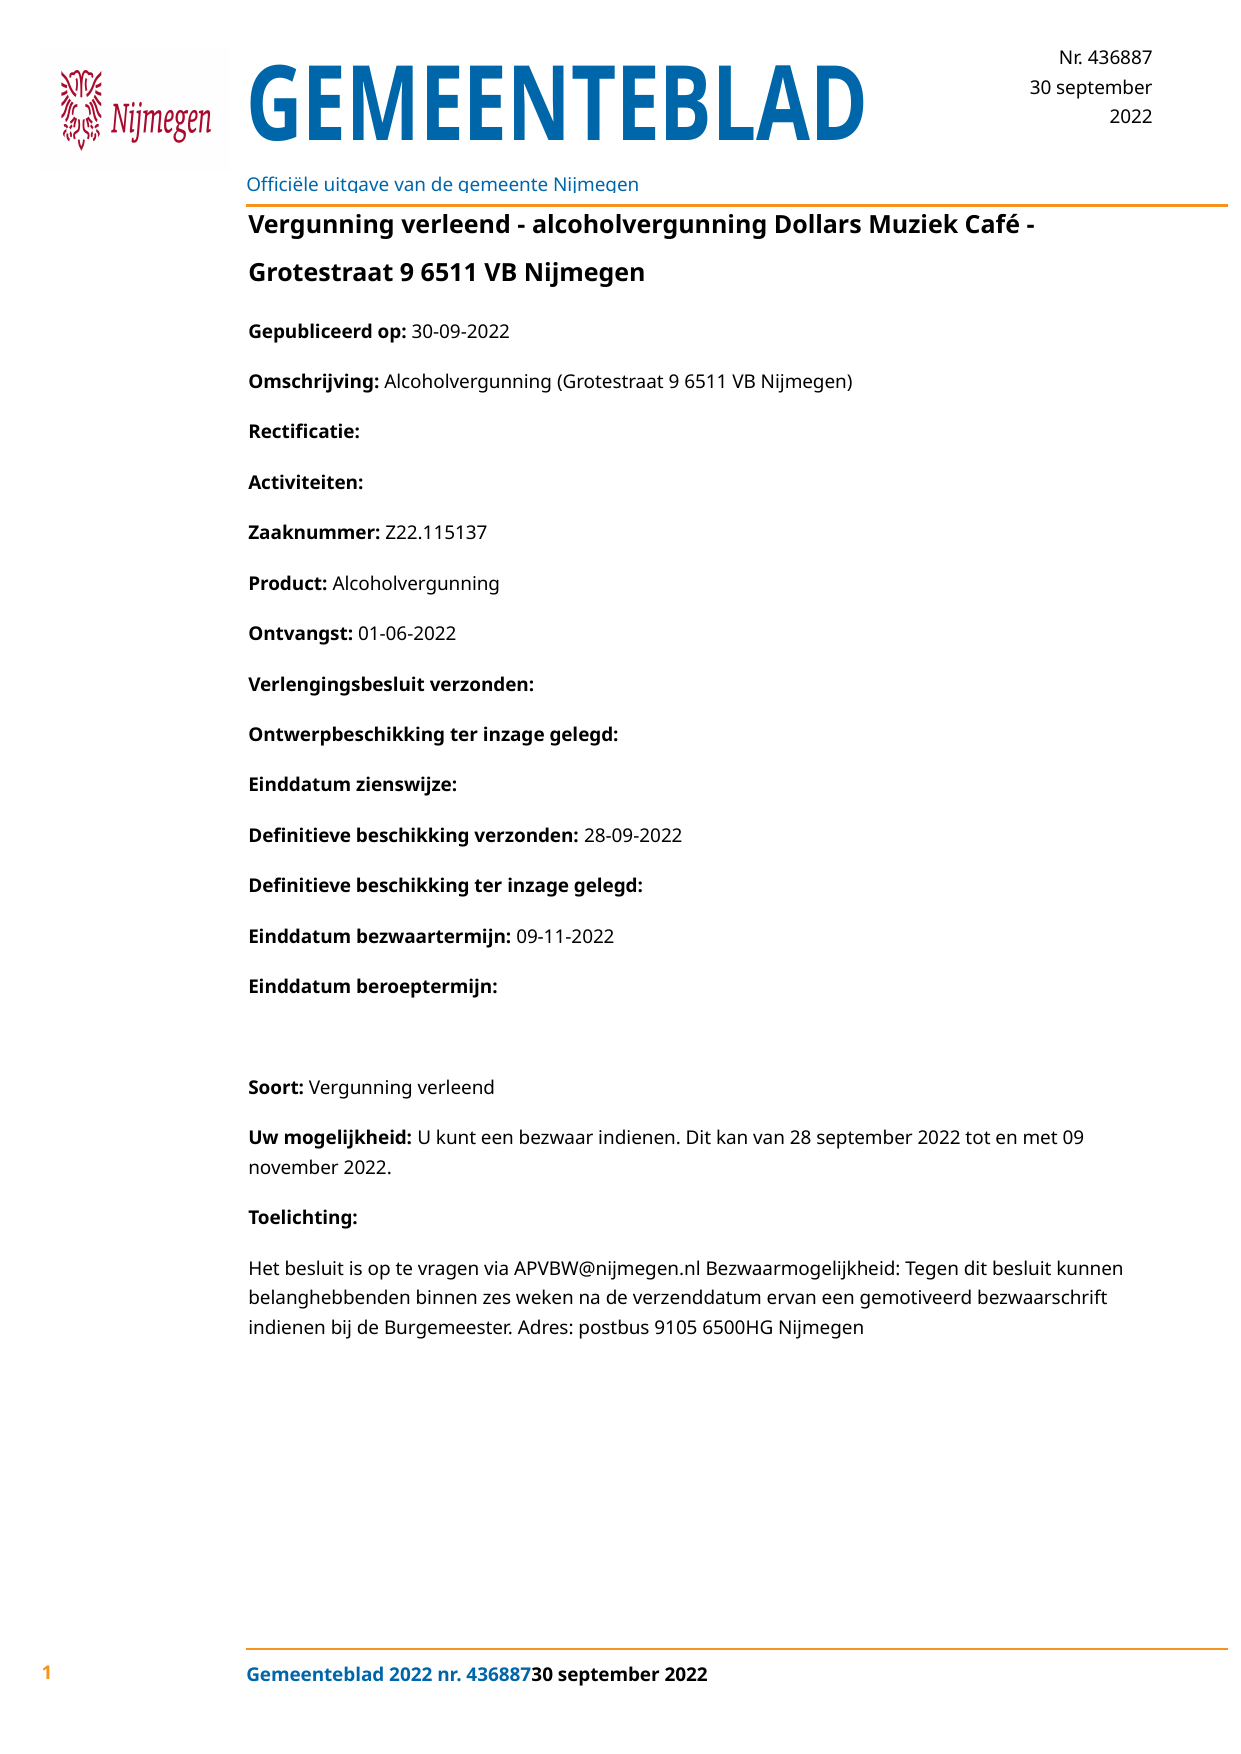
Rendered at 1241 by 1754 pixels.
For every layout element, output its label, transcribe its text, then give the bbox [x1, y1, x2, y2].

text Toelichting: [248, 1204, 1152, 1230]
text Het besluit is op te vragen via APVBW@nijmegen.nl Bezwaarmogelijkheid: Tegen dit besluit kunnen belanghebbenden binnen zes weken na de verzenddatum ervan een gemotiveerd bezwaarschrift indienen bij de Burgemeester. Adres: postbus 9105 6500HG Nijmegen [248, 1255, 1152, 1340]
text Definitieve beschikking ter inzage gelegd: [248, 872, 1152, 898]
text Ontvangst: 01-06-2022 [248, 620, 1152, 646]
text Einddatum beroeptermijn: [248, 973, 1152, 999]
text Omschrijving: Alcoholvergunning (Grotestraat 9 6511 VB Nijmegen) [248, 368, 1152, 394]
text Activiteiten: [248, 469, 1152, 495]
text Verlengingsbesluit verzonden: [248, 671, 1152, 697]
text Ontwerpbeschikking ter inzage gelegd: [248, 721, 1152, 747]
text Definitieve beschikking verzonden: 28-09-2022 [248, 822, 1152, 848]
text Vergunning verleend - alcoholvergunning Dollars Muziek Café - Grotestraat 9 6511 VB Nijmegen [248, 207, 1152, 288]
text Einddatum zienswijze: [248, 772, 1152, 797]
text Einddatum bezwaartermijn: 09-11-2022 [248, 923, 1152, 949]
picture [41, 47, 231, 172]
text Gepubliceerd op: 30-09-2022 [248, 318, 1152, 344]
text Rectificatie: [248, 419, 1152, 444]
text Soort: Vergunning verleend [248, 1074, 1152, 1100]
text Product: Alcoholvergunning [248, 570, 1152, 596]
text Zaaknummer: Z22.115137 [248, 519, 1152, 545]
text Uw mogelijkheid: U kunt een bezwaar indienen. Dit kan van 28 september 2022 tot en met 09 november 2022. [248, 1124, 1152, 1180]
